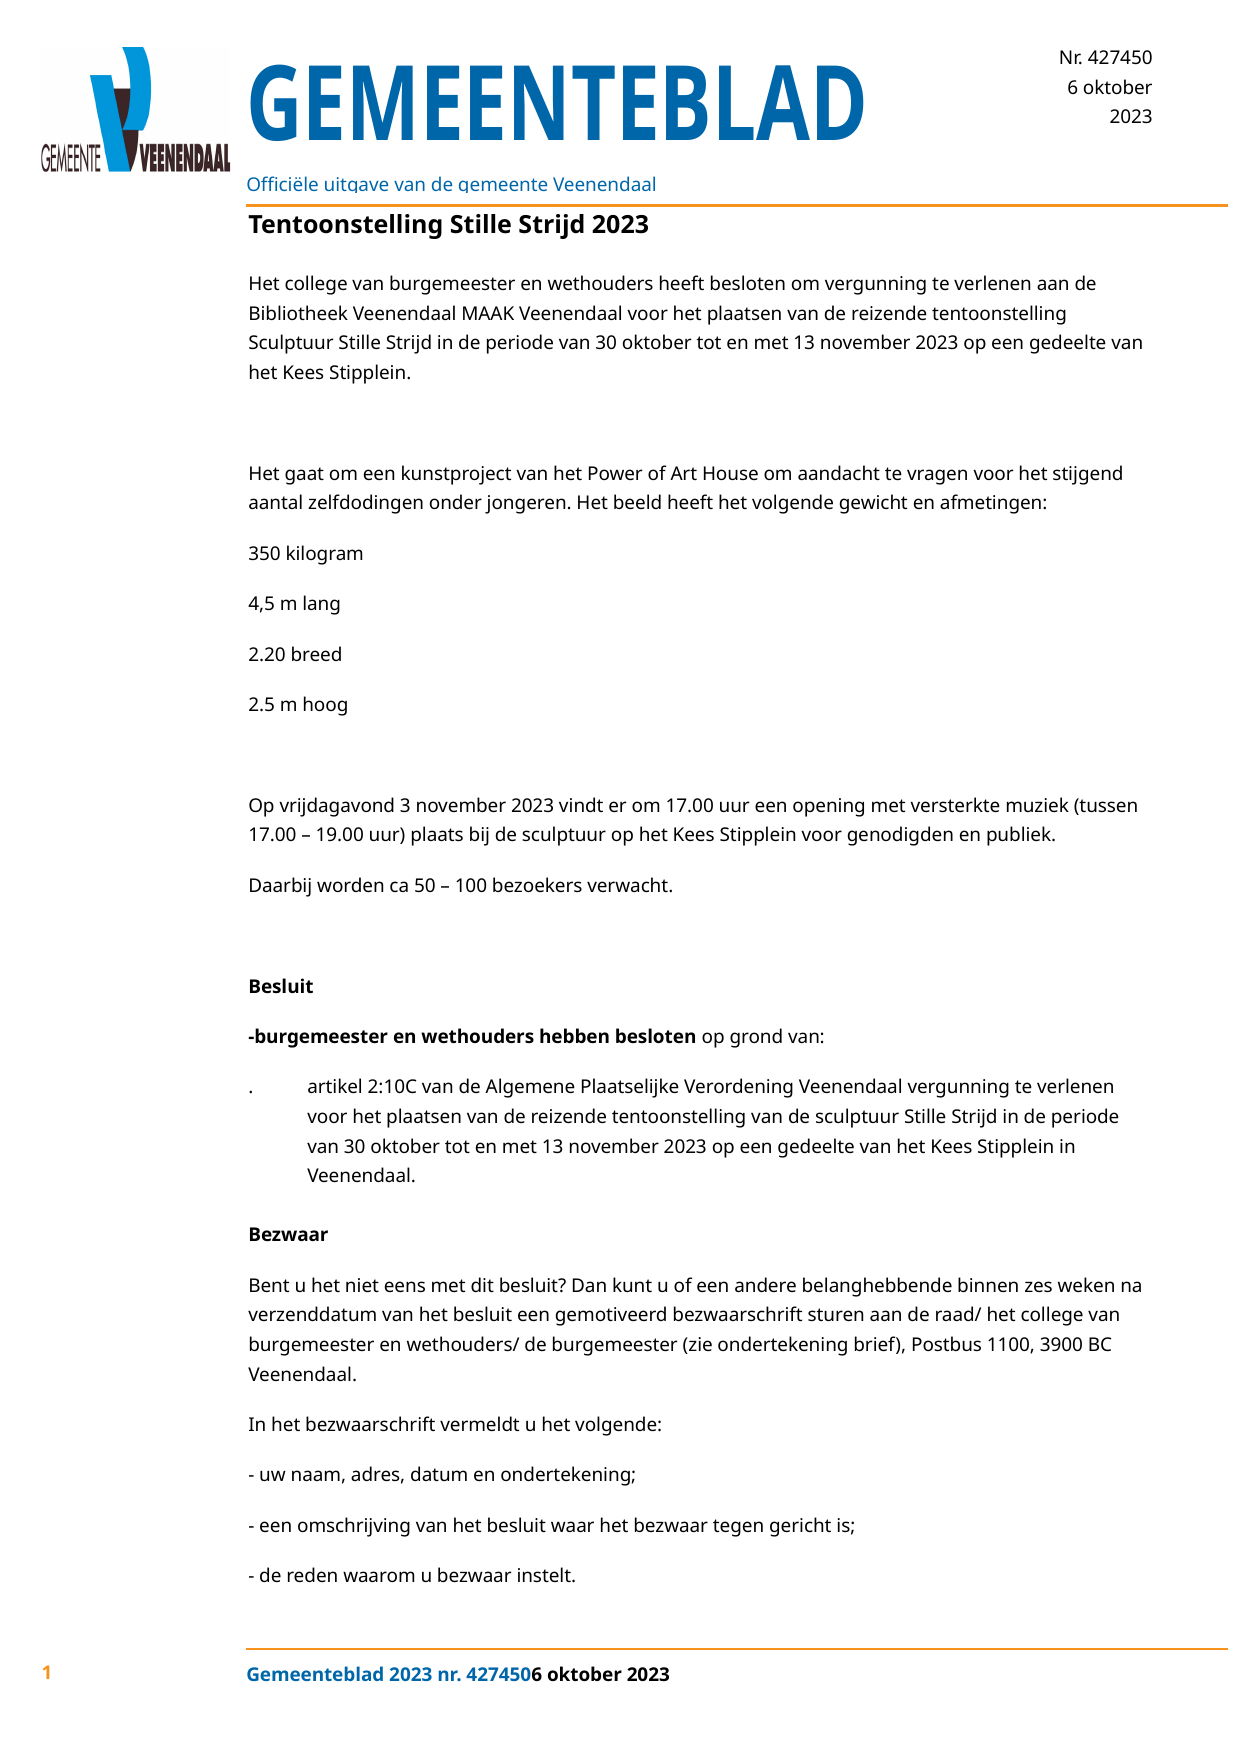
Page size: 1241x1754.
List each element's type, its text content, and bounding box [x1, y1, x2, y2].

text - een omschrijving van het besluit waar het bezwaar tegen gericht is; [248, 1512, 1152, 1538]
text 350 kilogram [248, 540, 1152, 566]
text Tentoonstelling Stille Strijd 2023 [248, 207, 1152, 241]
text Daarbij worden ca 50 – 100 bezoekers verwacht. [248, 872, 1152, 898]
text -burgemeester en wethouders hebben besloten op grond van: [248, 1023, 1152, 1049]
list artikel 2:10C van de Algemene Plaatselijke Verordening Veenendaal vergunning te verlenen voor het plaatsen van de reizende tentoonstelling van de sculptuur Stille Strijd in de periode van 30 oktober tot en met 13 november 2023 op een gedeelte van het Kees Stipplein in Veenendaal. [248, 1074, 1152, 1188]
text Het college van burgemeester en wethouders heeft besloten om vergunning te verlenen aan de Bibliotheek Veenendaal MAAK Veenendaal voor het plaatsen van de reizende tentoonstelling Sculptuur Stille Strijd in de periode van 30 oktober tot en met 13 november 2023 op een gedeelte van het Kees Stipplein. [248, 270, 1152, 385]
text 4,5 m lang [248, 590, 1152, 616]
text - uw naam, adres, datum en ondertekening; [248, 1462, 1152, 1487]
text - de reden waarom u bezwaar instelt. [248, 1562, 1152, 1588]
text In het bezwaarschrift vermeldt u het volgende: [248, 1411, 1152, 1437]
text Bezwaar [248, 1222, 1152, 1247]
text Besluit [248, 973, 1152, 998]
text 2.5 m hoog [248, 691, 1152, 717]
picture [123, 47, 231, 172]
text Bent u het niet eens met dit besluit? Dan kunt u of een andere belanghebbende binnen zes weken na verzenddatum van het besluit een gemotiveerd bezwaarschrift sturen aan de raad/ het college van burgemeester en wethouders/ de burgemeester (zie ondertekening brief), Postbus 1100, 3900 BC Veenendaal. [248, 1272, 1152, 1386]
picture [41, 47, 130, 172]
text Op vrijdagavond 3 november 2023 vindt er om 17.00 uur een opening met versterkte muziek (tussen 17.00 – 19.00 uur) plaats bij de sculptuur op het Kees Stipplein voor genodigden en publiek. [248, 792, 1152, 847]
text Het gaat om een kunstproject van het Power of Art House om aandacht te vragen voor het stijgend aantal zelfdodingen onder jongeren. Het beeld heeft het volgende gewicht en afmetingen: [248, 460, 1152, 515]
text 2.20 breed [248, 641, 1152, 666]
